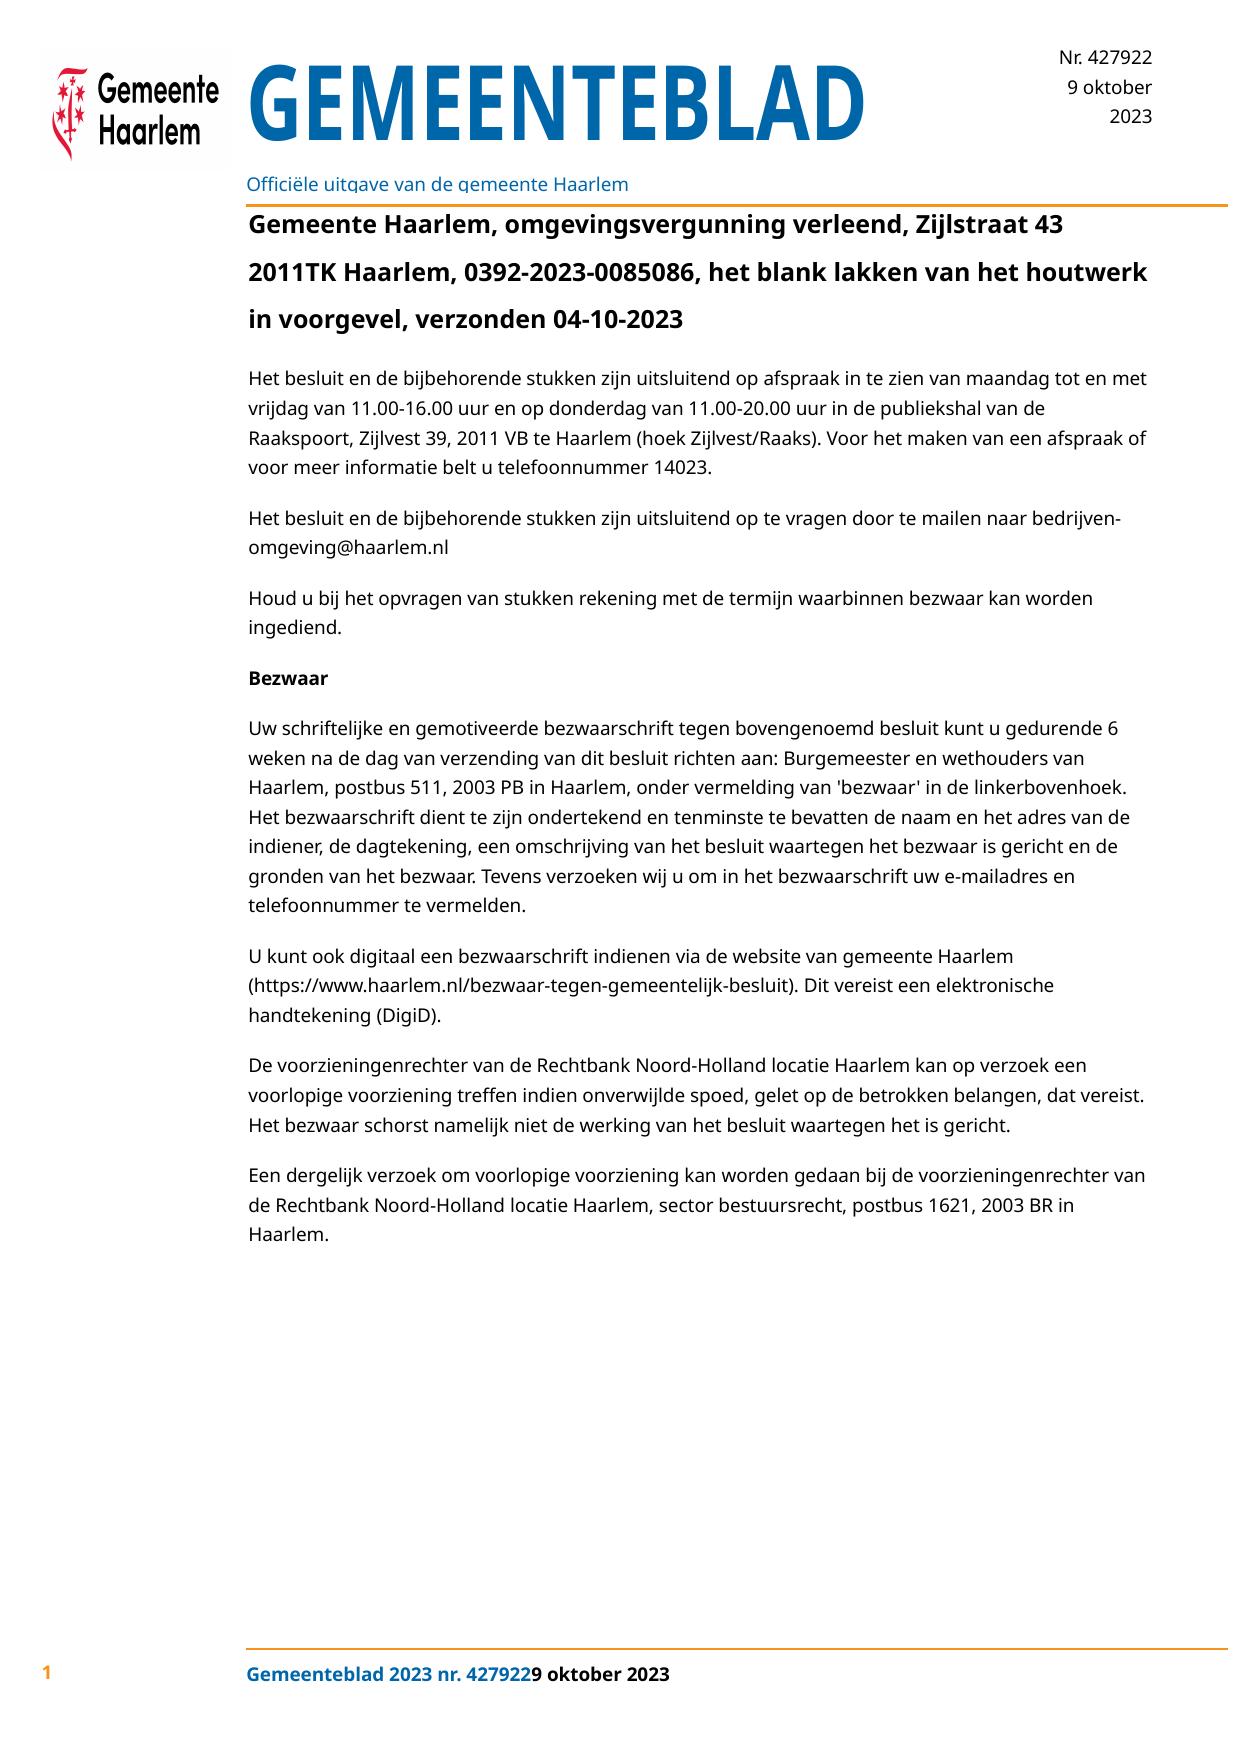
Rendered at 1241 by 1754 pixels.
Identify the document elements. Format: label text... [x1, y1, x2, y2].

text Uw schriftelijke en gemotiveerde bezwaarschrift tegen bovengenoemd besluit kunt u gedurende 6 weken na de dag van verzending van dit besluit richten aan: Burgemeester en wethouders van Haarlem, postbus 511, 2003 PB in Haarlem, onder vermelding van 'bezwaar' in de linkerbovenhoek. Het bezwaarschrift dient te zijn ondertekend en tenminste te bevatten de naam en het adres van de indiener, de dagtekening, een omschrijving van het besluit waartegen het bezwaar is gericht en de gronden van het bezwaar. Tevens verzoeken wij u om in het bezwaarschrift uw e-mailadres en telefoonnummer te vermelden. [248, 715, 1152, 918]
text Een dergelijk verzoek om voorlopige voorziening kan worden gedaan bij de voorzieningenrechter van de Rechtbank Noord-Holland locatie Haarlem, sector bestuursrecht, postbus 1621, 2003 BR in Haarlem. [248, 1162, 1152, 1247]
text Bezwaar [248, 665, 1152, 690]
text Het besluit en de bijbehorende stukken zijn uitsluitend op te vragen door te mailen naar bedrijven-omgeving@haarlem.nl [248, 505, 1152, 560]
text De voorzieningenrechter van de Rechtbank Noord-Holland locatie Haarlem kan op verzoek een voorlopige voorziening treffen indien onverwijlde spoed, gelet op de betrokken belangen, dat vereist. Het bezwaar schorst namelijk niet de werking van het besluit waartegen het is gericht. [248, 1053, 1152, 1137]
text Houd u bij het opvragen van stukken rekening met de termijn waarbinnen bezwaar kan worden ingediend. [248, 585, 1152, 640]
text U kunt ook digitaal een bezwaarschrift indienen via de website van gemeente Haarlem (https://www.haarlem.nl/bezwaar-tegen-gemeentelijk-besluit). Dit vereist een elektronische handtekening (DigiD). [248, 943, 1152, 1028]
picture [41, 47, 231, 172]
text Het besluit en de bijbehorende stukken zijn uitsluitend op afspraak in te zien van maandag tot en met vrijdag van 11.00-16.00 uur en op donderdag van 11.00-20.00 uur in de publiekshal van de Raakspoort, Zijlvest 39, 2011 VB te Haarlem (hoek Zijlvest/Raaks). Voor het maken van een afspraak of voor meer informatie belt u telefoonnummer 14023. [248, 366, 1152, 480]
text Gemeente Haarlem, omgevingsvergunning verleend, Zijlstraat 43 2011TK Haarlem, 0392-2023-0085086, het blank lakken van het houtwerk in voorgevel, verzonden 04-10-2023 [248, 207, 1152, 336]
